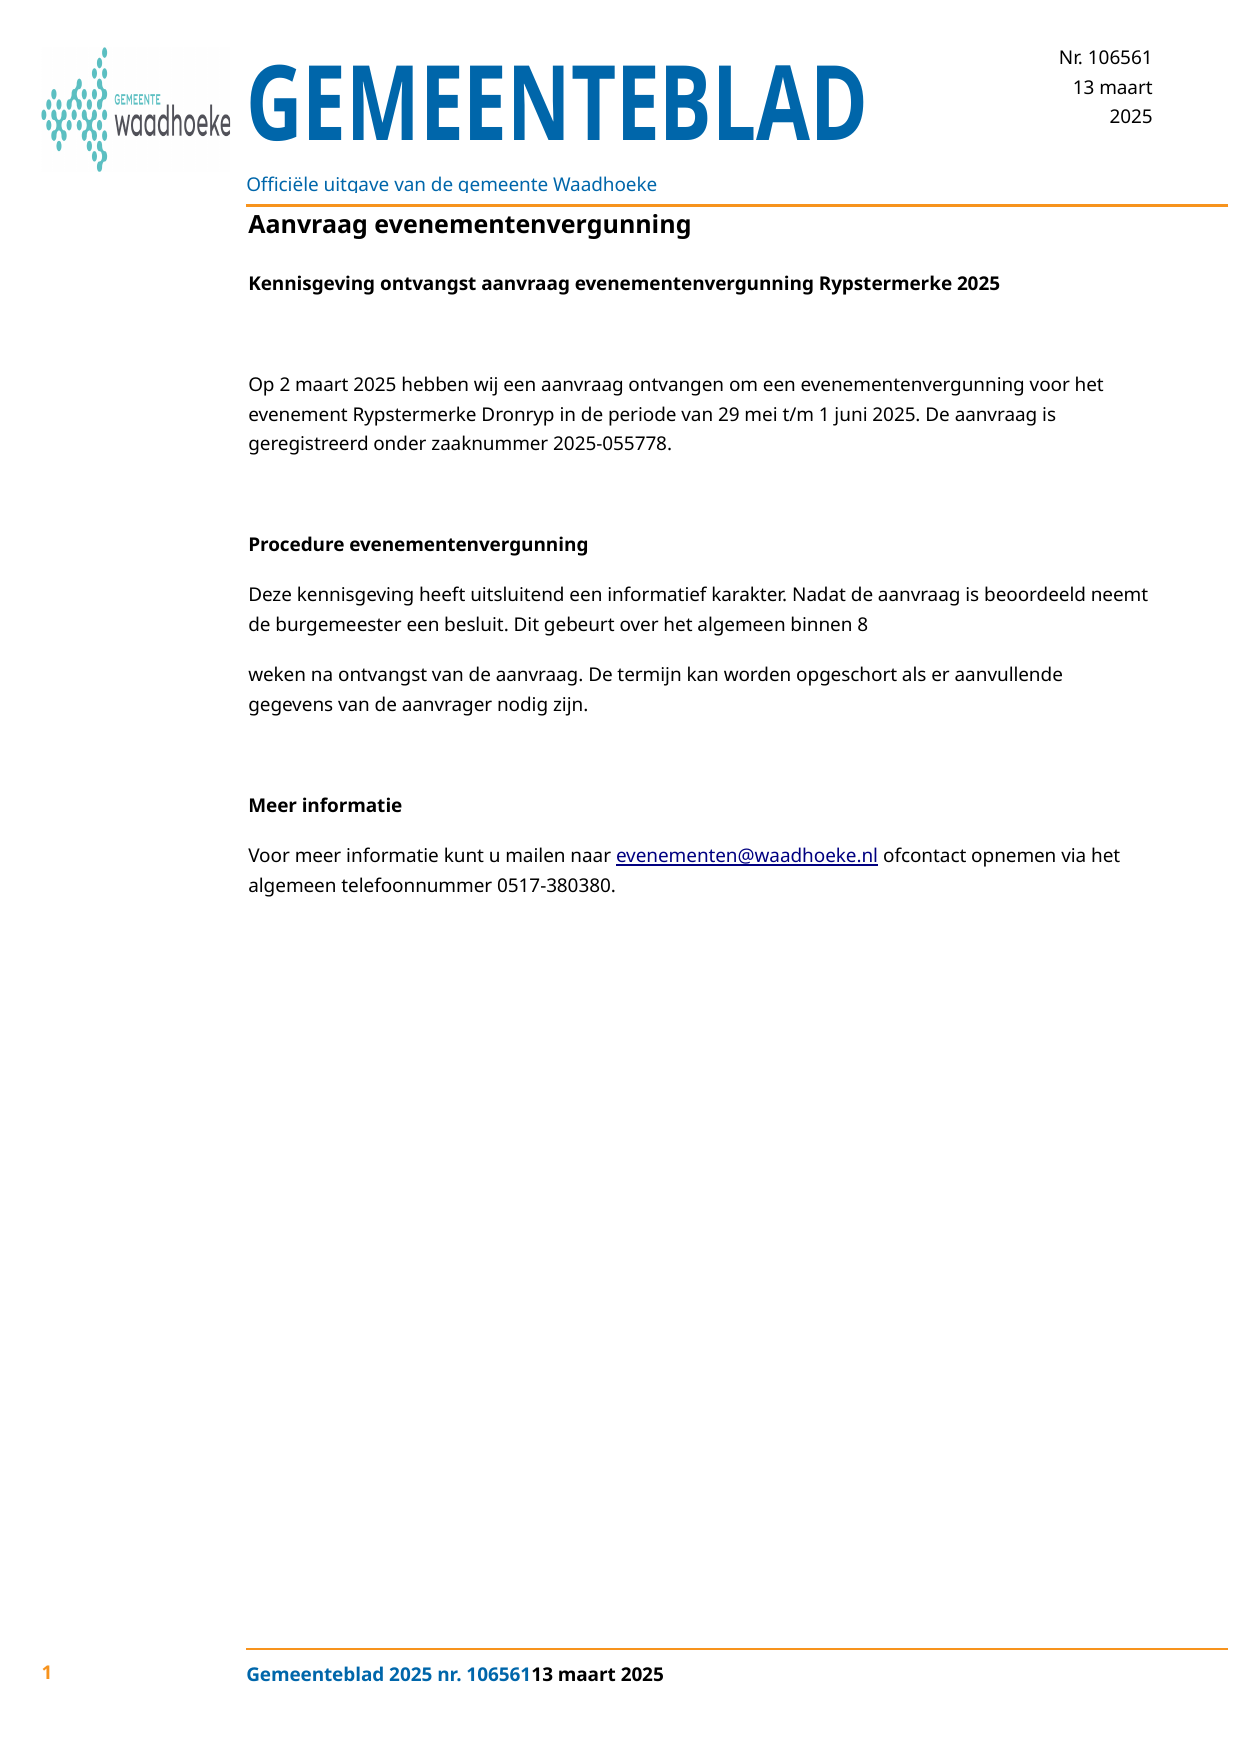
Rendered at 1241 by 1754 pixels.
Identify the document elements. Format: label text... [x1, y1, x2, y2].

text Meer informatie [248, 792, 1152, 818]
text Aanvraag evenementenvergunning [248, 207, 1152, 241]
text Op 2 maart 2025 hebben wij een aanvraag ontvangen om een evenementenvergunning voor het evenement Rypstermerke Dronryp in de periode van 29 mei t/m 1 juni 2025. De aanvraag is geregistreerd onder zaaknummer 2025-055778. [248, 371, 1152, 456]
text Deze kennisgeving heeft uitsluitend een informatief karakter. Nadat de aanvraag is beoordeeld neemt de burgemeester een besluit. Dit gebeurt over het algemeen binnen 8 [248, 582, 1152, 637]
text Kennisgeving ontvangst aanvraag evenementenvergunning Rypstermerke 2025 [248, 270, 1152, 296]
text Voor meer informatie kunt u mailen naar evenementen@waadhoeke.nl ofcontact opnemen via het algemeen telefoonnummer 0517-380380. [248, 842, 1152, 898]
text weken na ontvangst van de aanvraag. De termijn kan worden opgeschort als er aanvullende gegevens van de aanvrager nodig zijn. [248, 662, 1152, 717]
picture [41, 47, 231, 172]
text Procedure evenementenvergunning [248, 531, 1152, 557]
